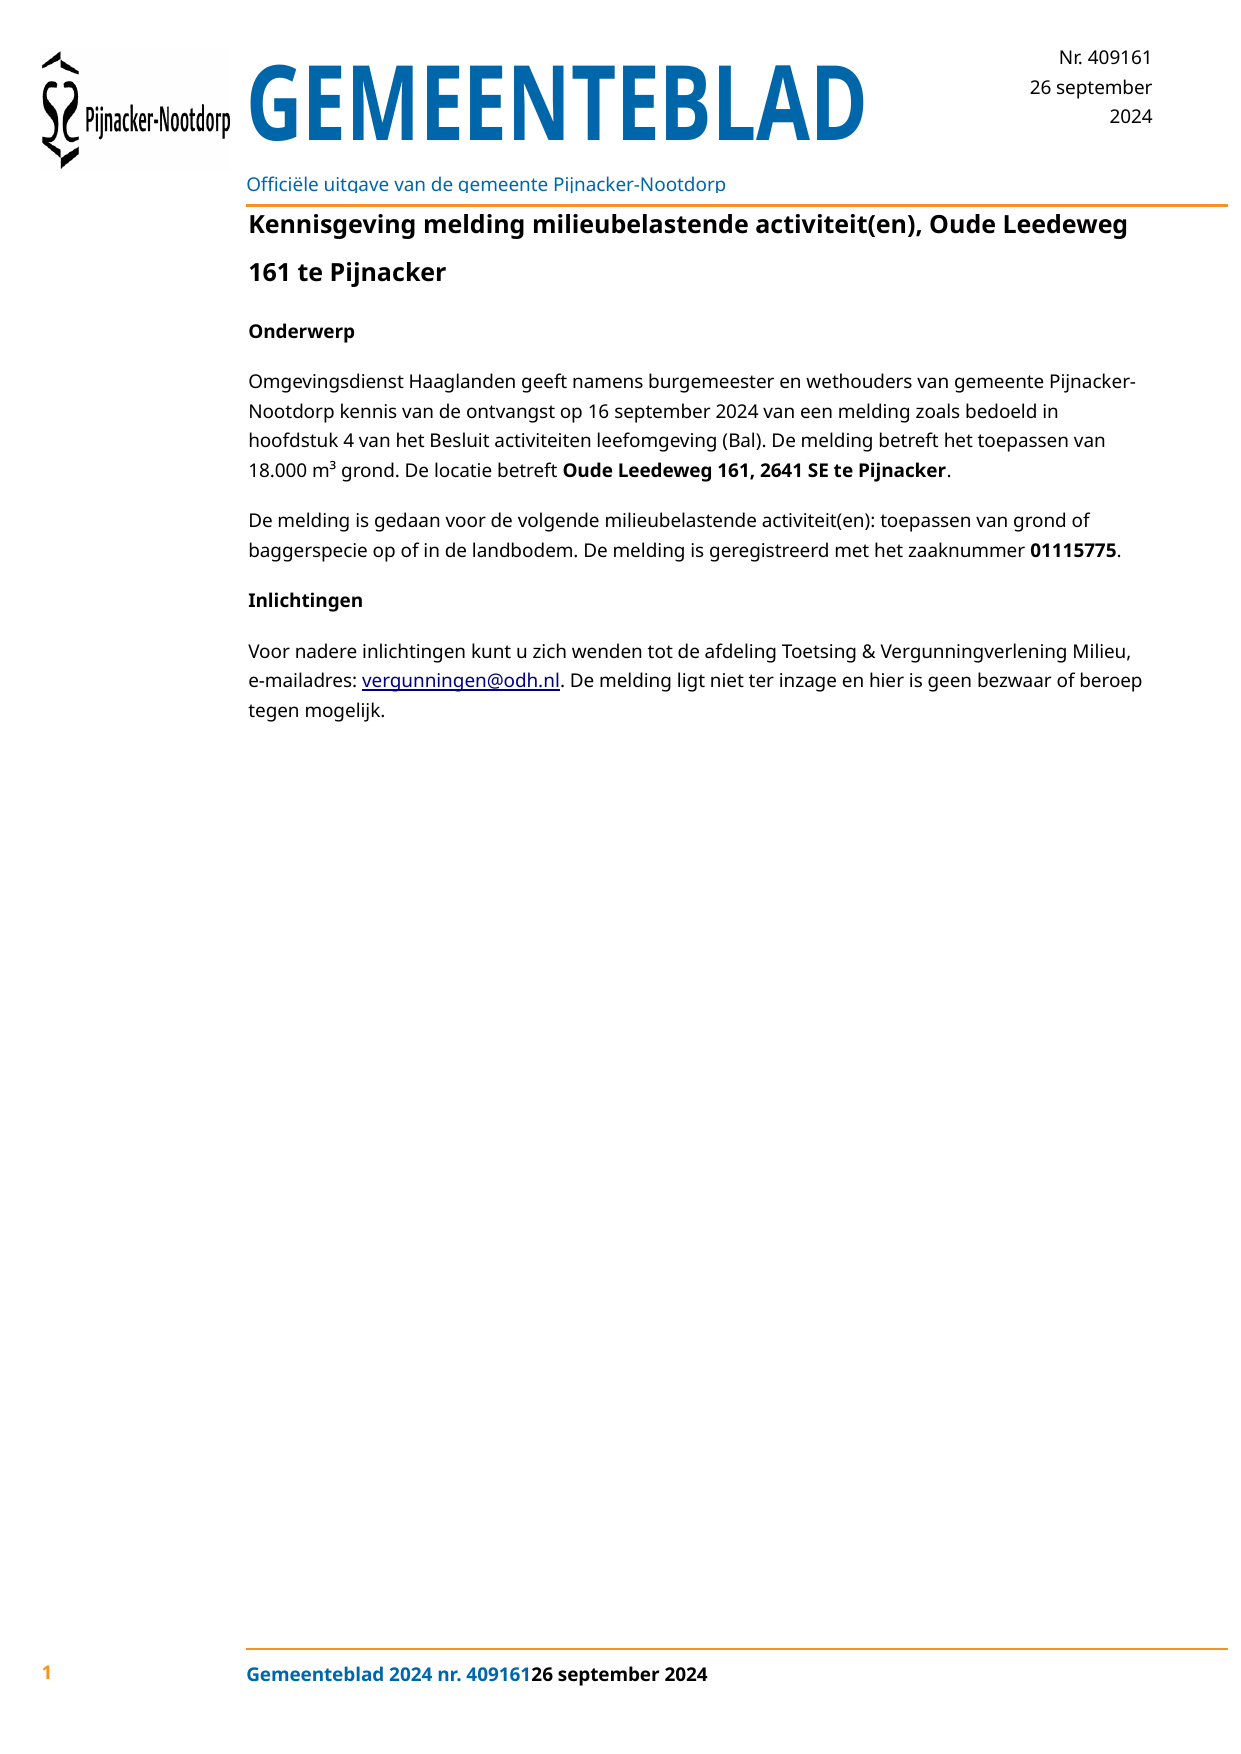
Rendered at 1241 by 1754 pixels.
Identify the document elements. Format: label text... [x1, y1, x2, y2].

text Voor nadere inlichtingen kunt u zich wenden tot de afdeling Toetsing & Vergunningverlening Milieu, e-mailadres: vergunningen@odh.nl. De melding ligt niet ter inzage en hier is geen bezwaar of beroep tegen mogelijk. [248, 638, 1152, 723]
text De melding is gedaan voor de volgende milieubelastende activiteit(en): toepassen van grond of baggerspecie op of in de landbodem. De melding is geregistreerd met het zaaknummer 01115775. [248, 507, 1152, 563]
text Inlichtingen [248, 587, 1152, 613]
text Omgevingsdienst Haaglanden geeft namens burgemeester en wethouders van gemeente Pijnacker-Nootdorp kennis van de ontvangst op 16 september 2024 van een melding zoals bedoeld in hoofdstuk 4 van het Besluit activiteiten leefomgeving (Bal). De melding betreft het toepassen van 18.000 m³ grond. De locatie betreft Oude Leedeweg 161, 2641 SE te Pijnacker. [248, 368, 1152, 483]
text Kennisgeving melding milieubelastende activiteit(en), Oude Leedeweg 161 te Pijnacker [248, 207, 1152, 288]
picture [41, 47, 231, 172]
text Onderwerp [248, 318, 1152, 344]
